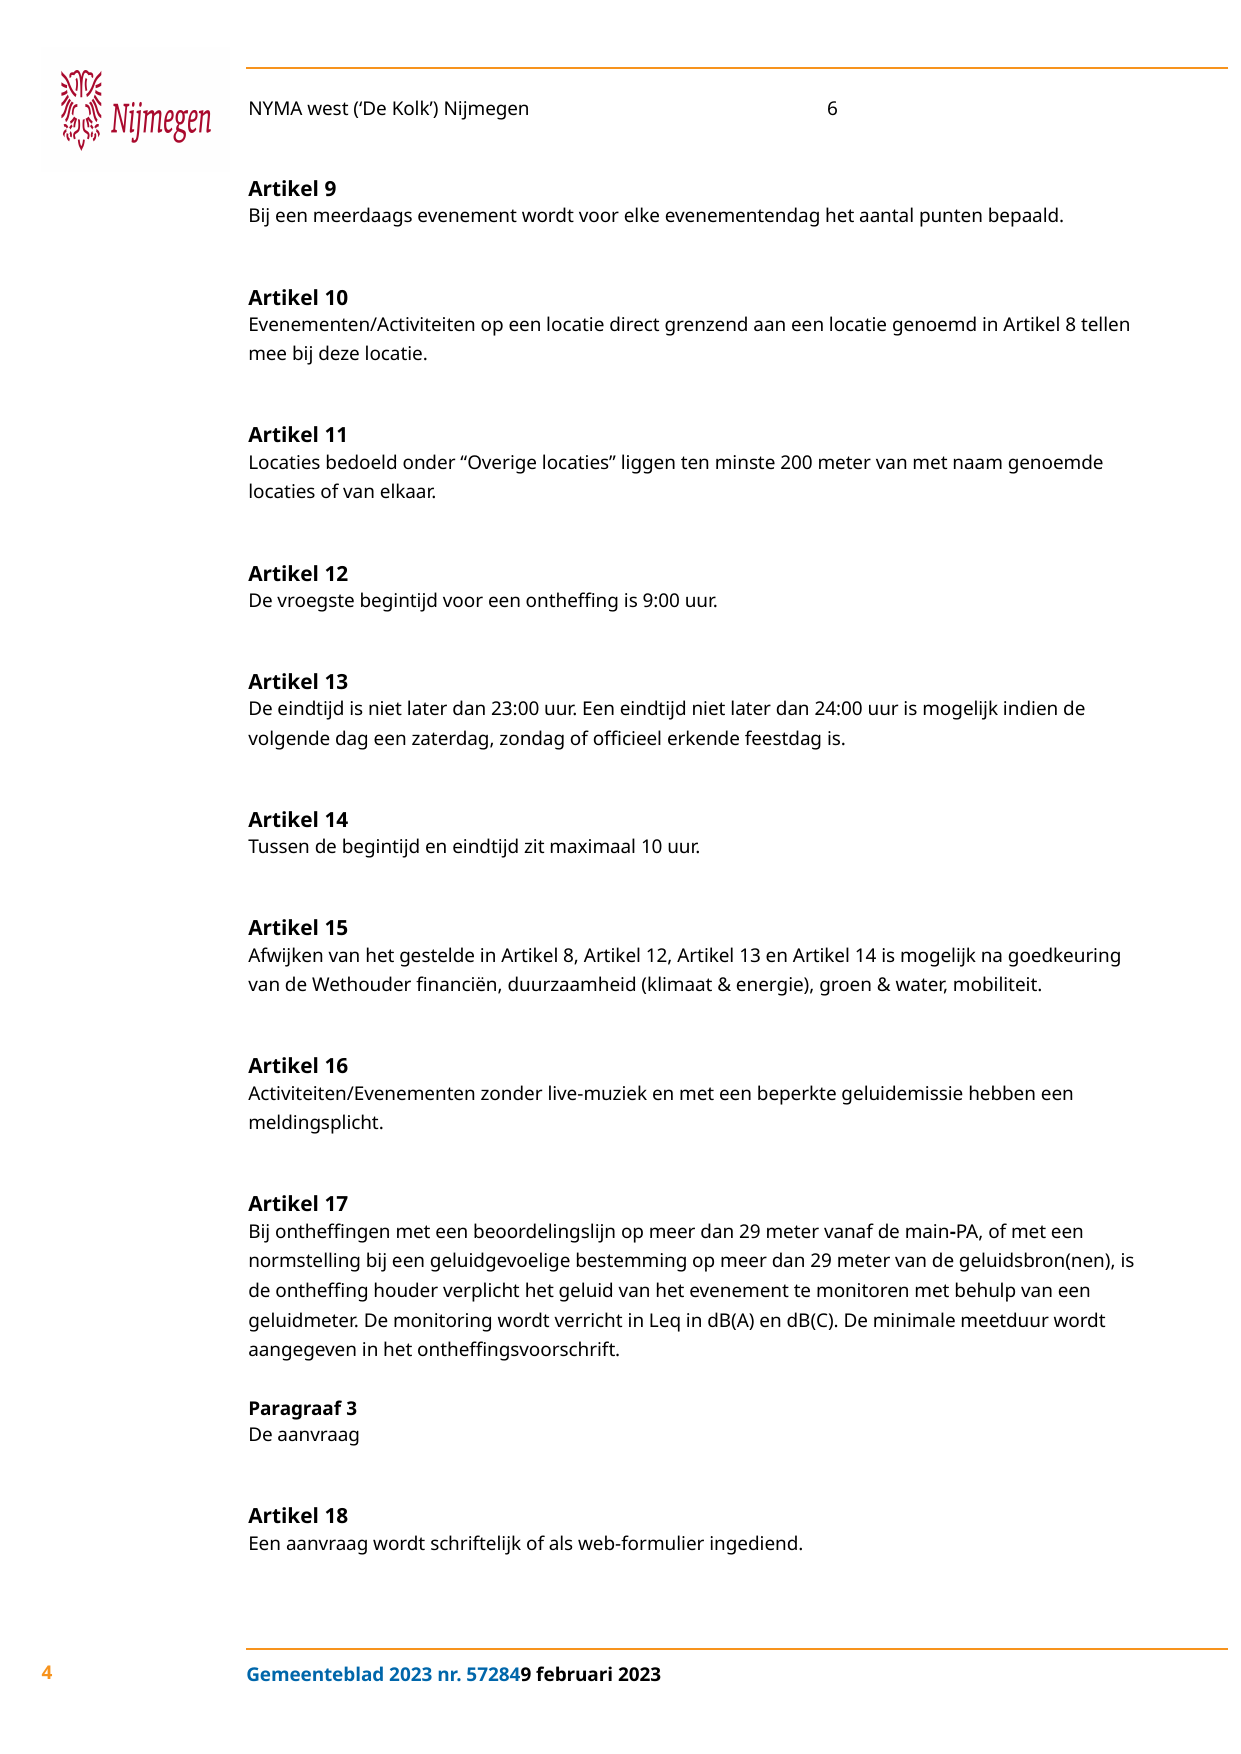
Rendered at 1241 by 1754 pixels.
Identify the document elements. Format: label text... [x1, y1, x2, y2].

text De aanvraag [248, 1421, 1152, 1447]
text Activiteiten/Evenementen zonder live-muziek en met een beperkte geluidemissie hebben een meldingsplicht. [248, 1080, 1152, 1135]
text Artikel 10 [248, 283, 1152, 311]
text Een aanvraag wordt schriftelijk of als web-formulier ingediend. [248, 1530, 1152, 1555]
table_cell NYMA west (‘De Kolk’) Nijmegen [248, 95, 827, 121]
text Artikel 11 [248, 421, 1152, 449]
text Locaties bedoeld onder “Overige locaties” liggen ten minste 200 meter van met naam genoemde locaties of van elkaar. [248, 449, 1152, 504]
text Evenementen/Activiteiten op een locatie direct grenzend aan een locatie genoemd in Artikel 8 tellen mee bij deze locatie. [248, 311, 1152, 366]
text Artikel 16 [248, 1052, 1152, 1080]
table_cell 6 [827, 95, 1152, 121]
text Afwijken van het gestelde in Artikel 8, Artikel 12, Artikel 13 en Artikel 14 is mogelijk na goedkeuring van de Wethouder financiën, duurzaamheid (klimaat & energie), groen & water, mobiliteit. [248, 942, 1152, 997]
text Artikel 9 [248, 174, 1152, 203]
text Bij een meerdaags evenement wordt voor elke evenementendag het aantal punten bepaald. [248, 203, 1152, 228]
text Artikel 18 [248, 1501, 1152, 1530]
text Bij ontheffingen met een beoordelingslijn op meer dan 29 meter vanaf de main-PA, of met een normstelling bij een geluidgevoelige bestemming op meer dan 29 meter van de geluidsbron(nen), is de ontheffing houder verplicht het geluid van het evenement te monitoren met behulp van een geluidmeter. De monitoring wordt verricht in Leq in dB(A) en dB(C). De minimale meetduur wordt aangegeven in het ontheffingsvoorschrift. [248, 1218, 1152, 1362]
text Artikel 14 [248, 805, 1152, 833]
text Artikel 17 [248, 1189, 1152, 1218]
picture [41, 47, 231, 172]
text Artikel 15 [248, 913, 1152, 942]
text Paragraaf 3 [248, 1396, 1152, 1421]
text De eindtijd is niet later dan 23:00 uur. Een eindtijd niet later dan 24:00 uur is mogelijk indien de volgende dag een zaterdag, zondag of officieel erkende feestdag is. [248, 696, 1152, 751]
text De vroegste begintijd voor een ontheffing is 9:00 uur. [248, 587, 1152, 613]
text Artikel 13 [248, 667, 1152, 696]
text Tussen de begintijd en eindtijd zit maximaal 10 uur. [248, 833, 1152, 859]
text Artikel 12 [248, 559, 1152, 587]
